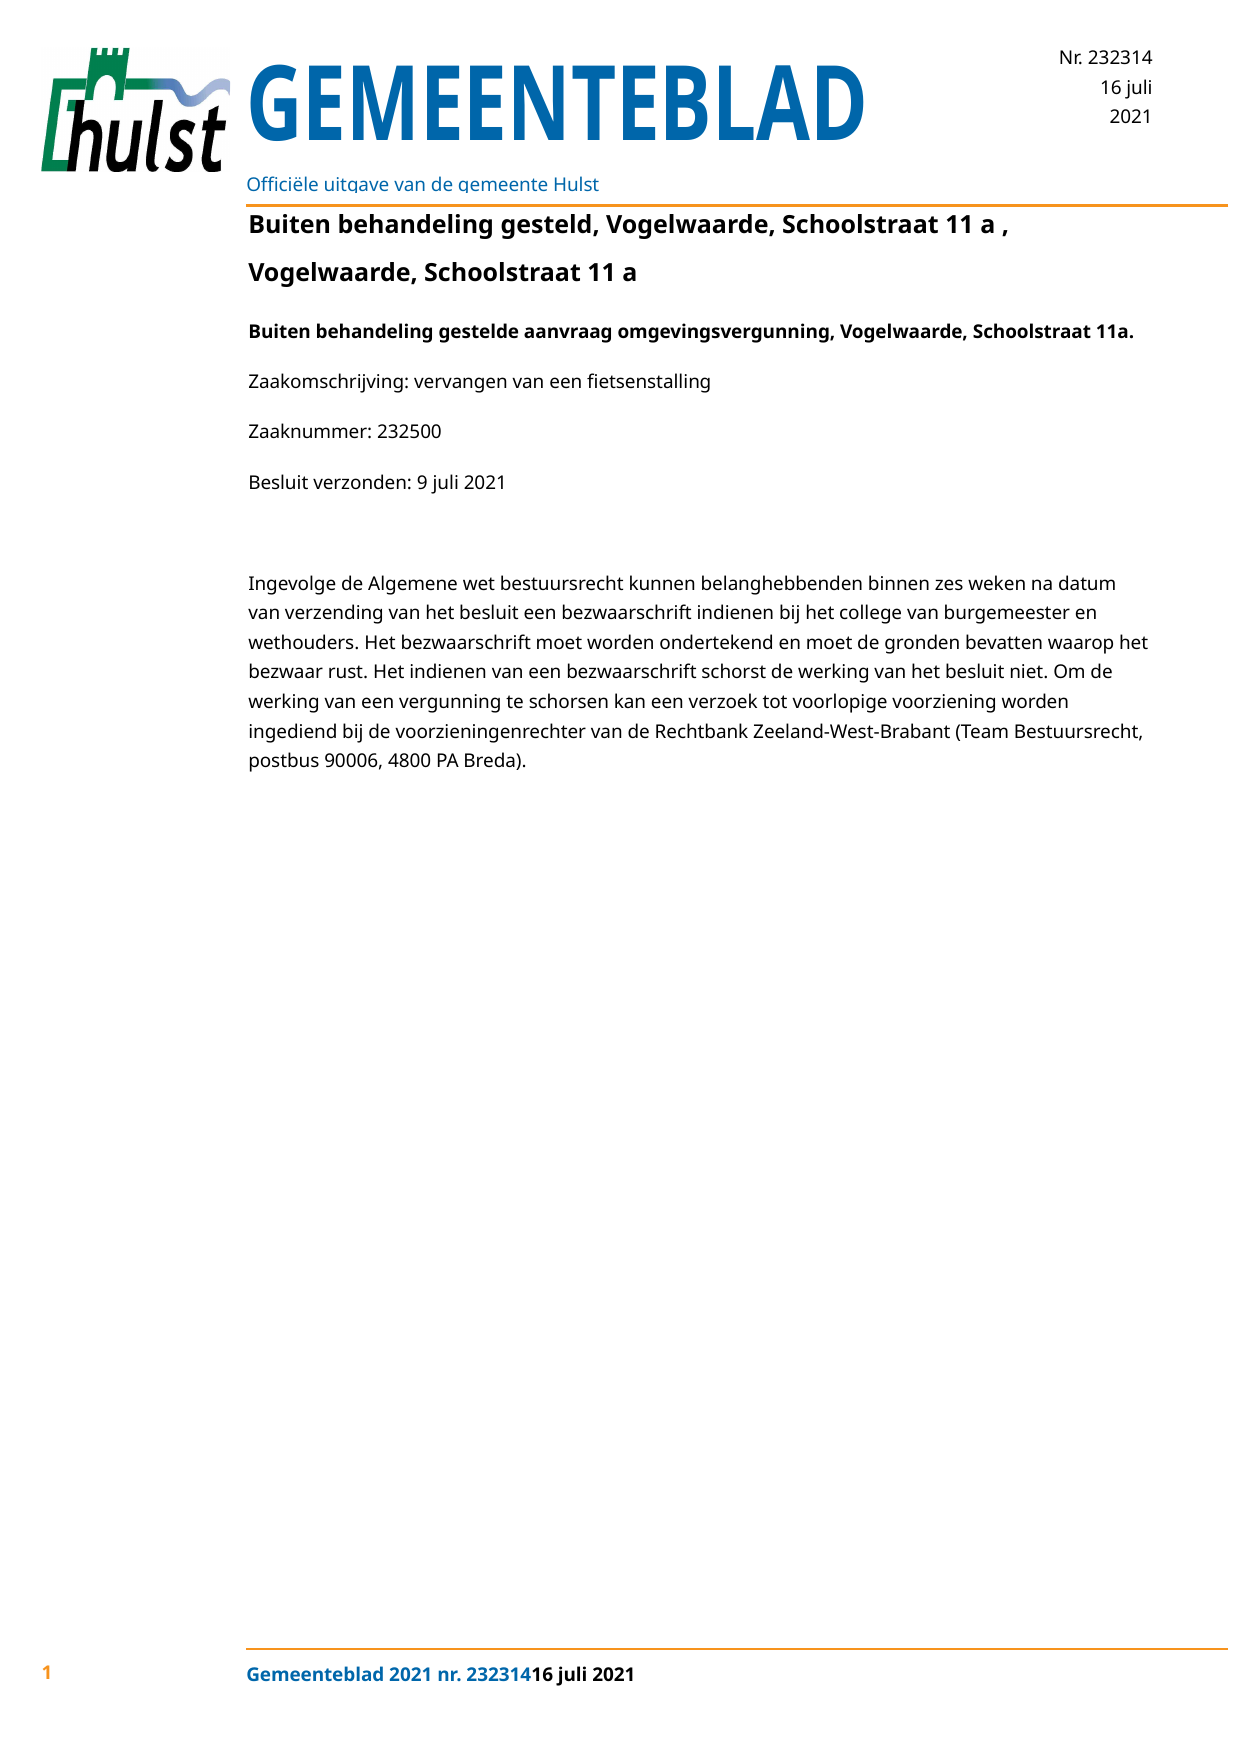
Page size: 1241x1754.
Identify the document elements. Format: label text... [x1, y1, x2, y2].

text Zaaknummer: 232500 [248, 419, 1152, 444]
text Ingevolge de Algemene wet bestuursrecht kunnen belanghebbenden binnen zes weken na datum van verzending van het besluit een bezwaarschrift indienen bij het college van burgemeester en wethouders. Het bezwaarschrift moet worden ondertekend en moet de gronden bevatten waarop het bezwaar rust. Het indienen van een bezwaarschrift schorst de werking van het besluit niet. Om de werking van een vergunning te schorsen kan een verzoek tot voorlopige voorziening worden ingediend bij de voorzieningenrechter van de Rechtbank Zeeland-West-Brabant (Team Bestuursrecht, postbus 90006, 4800 PA Breda). [248, 570, 1152, 773]
text Zaakomschrijving: vervangen van een fietsenstalling [248, 368, 1152, 394]
picture [41, 47, 231, 172]
text Buiten behandeling gestelde aanvraag omgevingsvergunning, Vogelwaarde, Schoolstraat 11a. [248, 318, 1152, 344]
text Buiten behandeling gesteld, Vogelwaarde, Schoolstraat 11 a , Vogelwaarde, Schoolstraat 11 a [248, 207, 1152, 288]
text Besluit verzonden: 9 juli 2021 [248, 469, 1152, 495]
